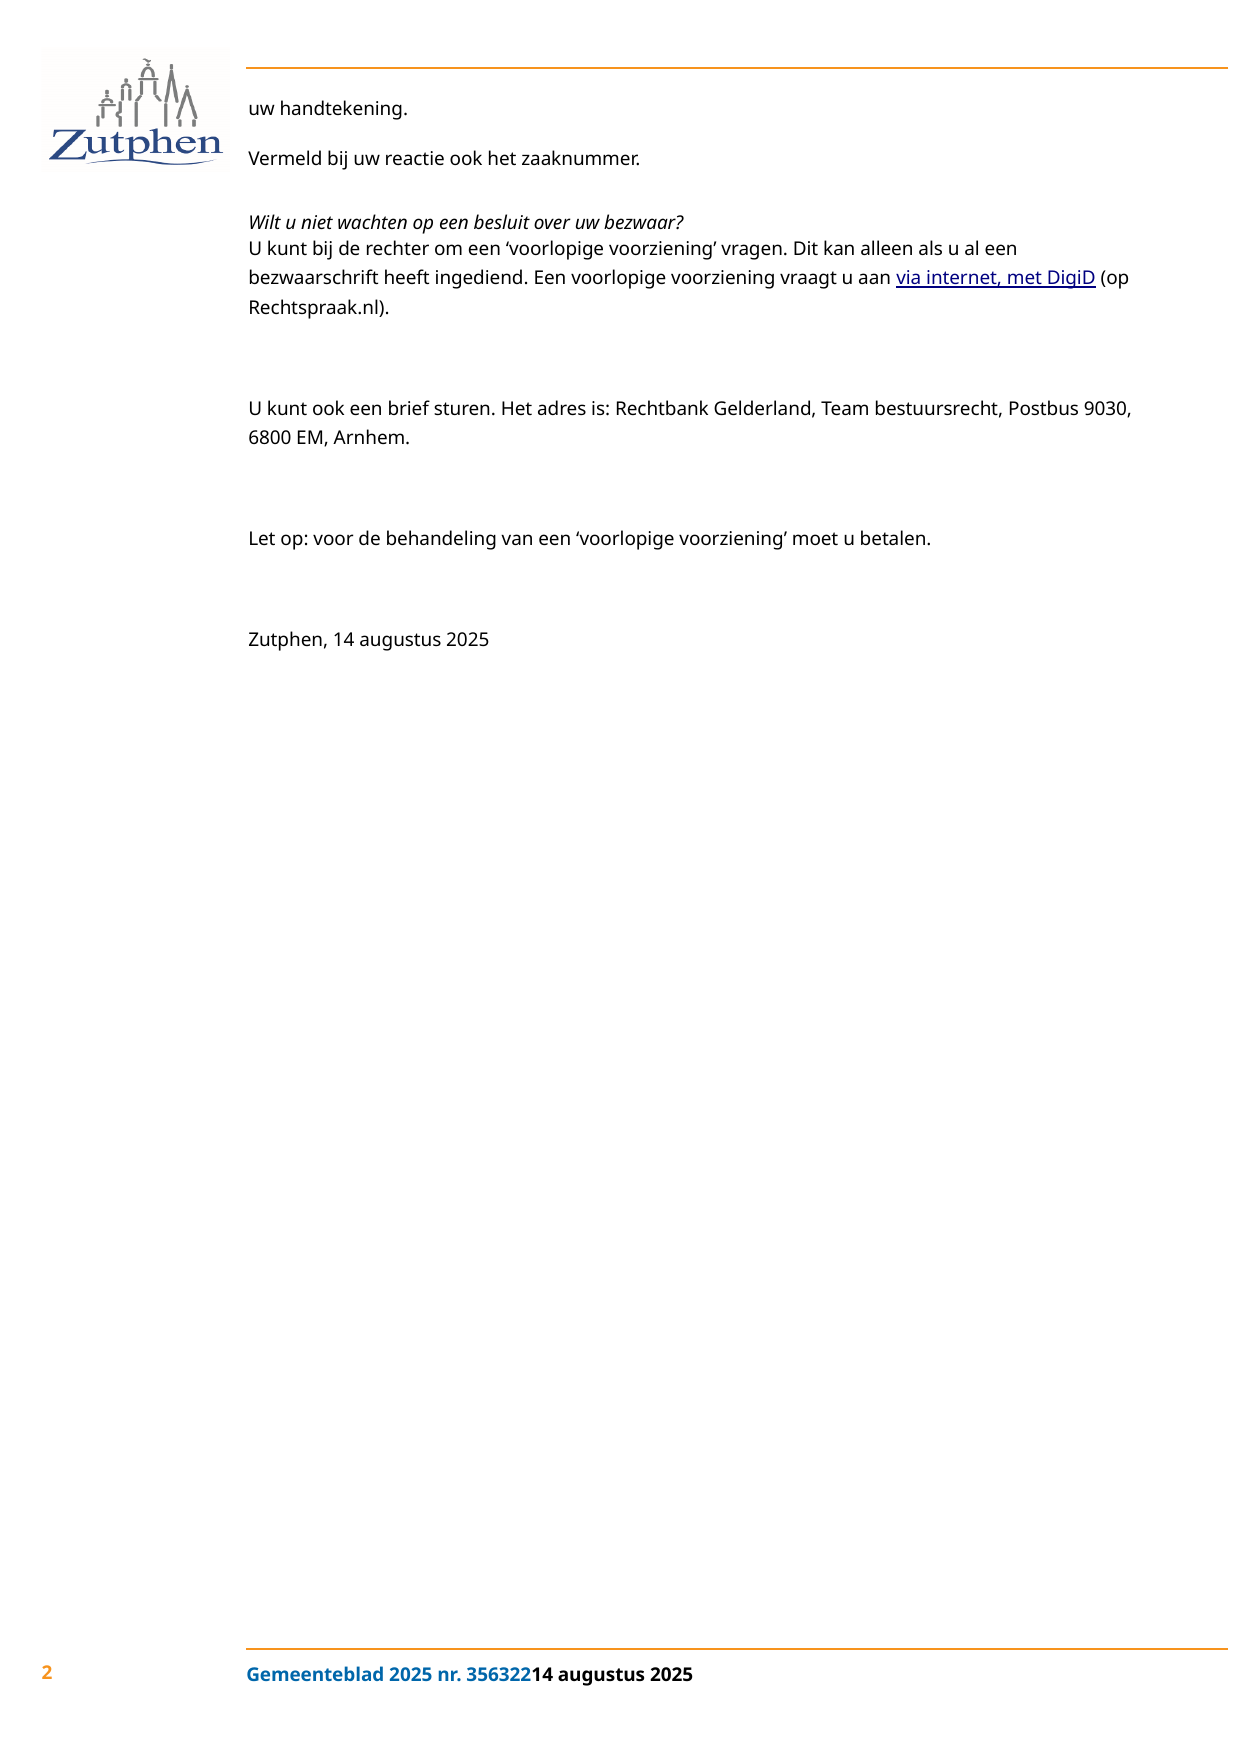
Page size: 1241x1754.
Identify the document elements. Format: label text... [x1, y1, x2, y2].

picture [41, 47, 231, 172]
text uw handtekening. [248, 95, 1152, 121]
text U kunt bij de rechter om een ‘voorlopige voorziening’ vragen. Dit kan alleen als u al een bezwaarschrift heeft ingediend. Een voorlopige voorziening vraagt u aan via internet, met DigiD (op Rechtspraak.nl). [248, 235, 1152, 320]
text Let op: voor de behandeling van een ‘voorlopige voorziening’ moet u betalen. [248, 525, 1152, 551]
text Vermeld bij uw reactie ook het zaaknummer. [248, 145, 1152, 171]
text Zutphen, 14 augustus 2025 [248, 626, 1152, 652]
text Wilt u niet wachten op een besluit over uw bezwaar? [248, 209, 1152, 235]
text U kunt ook een brief sturen. Het adres is: Rechtbank Gelderland, Team bestuursrecht, Postbus 9030, 6800 EM, Arnhem. [248, 395, 1152, 450]
